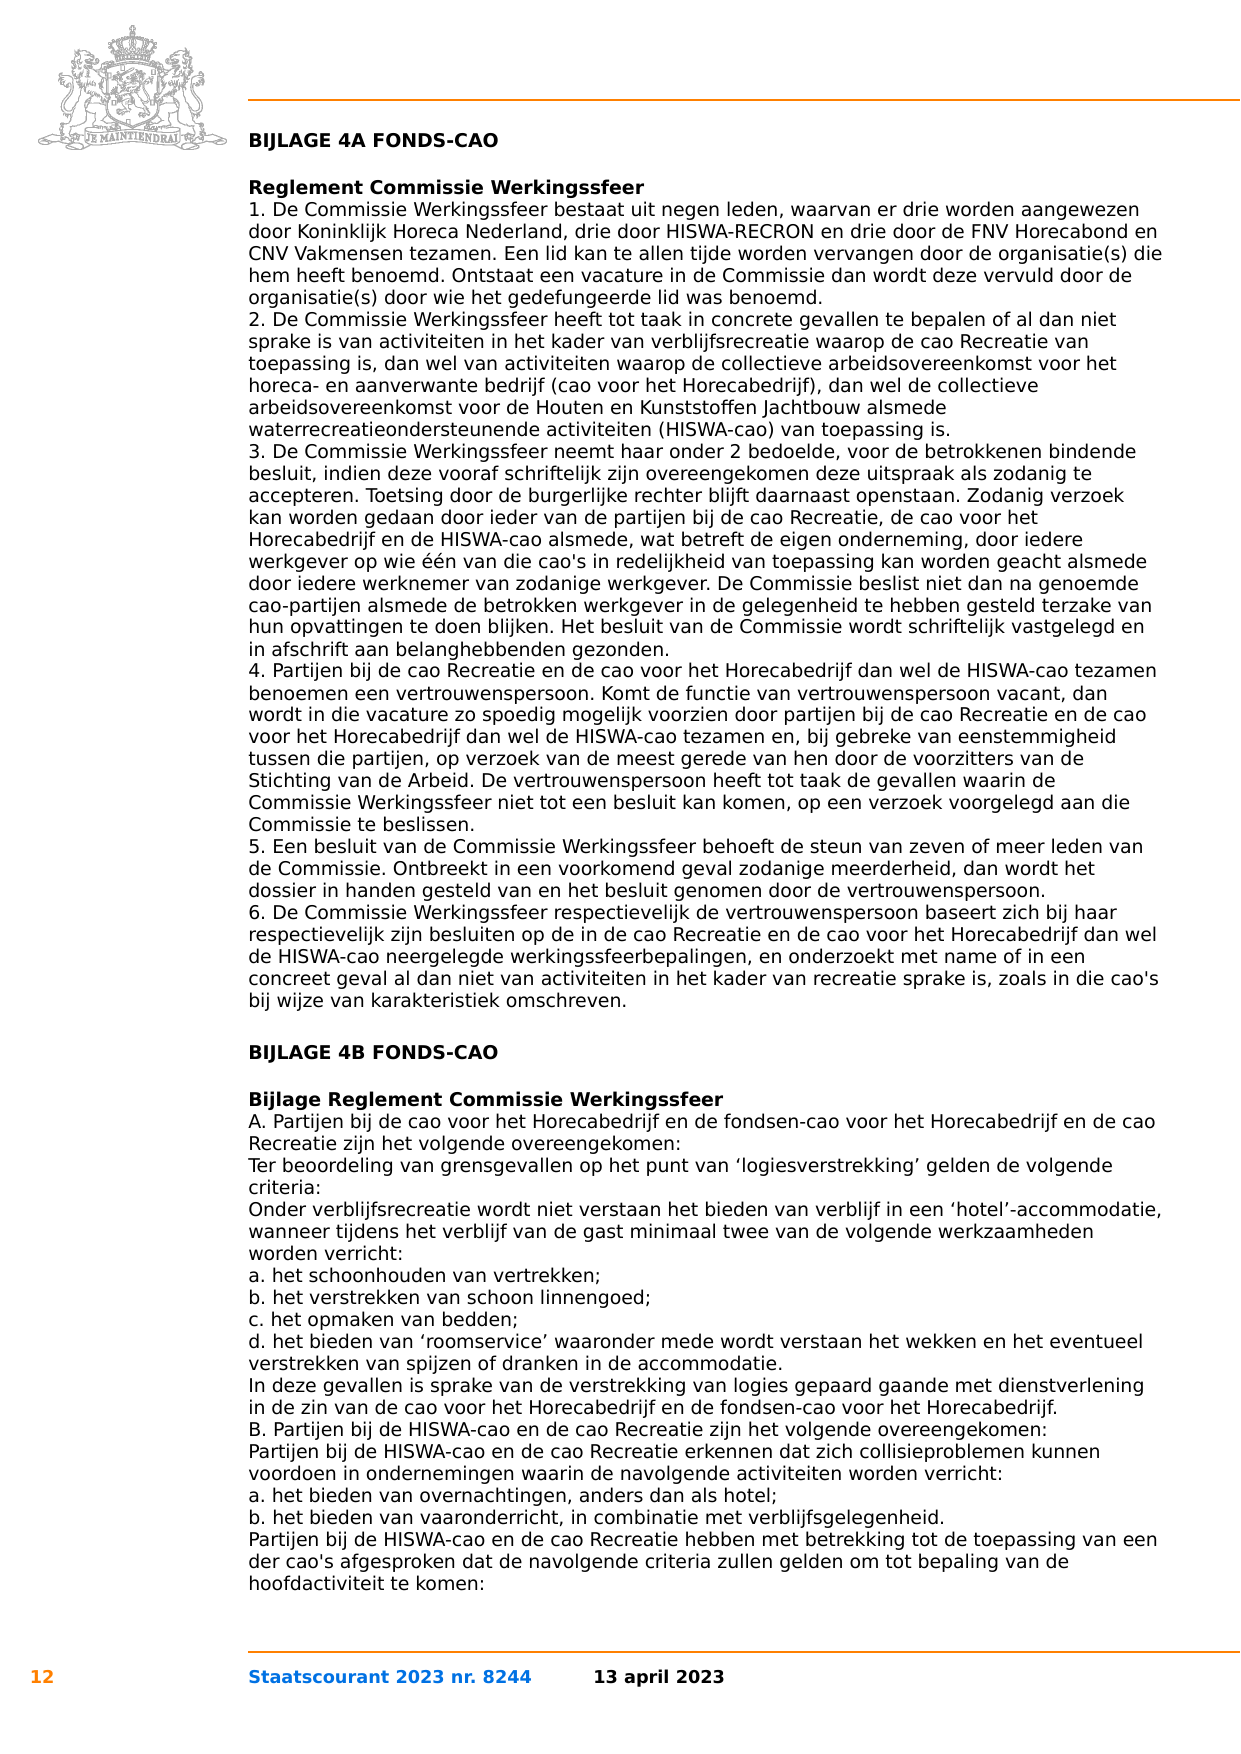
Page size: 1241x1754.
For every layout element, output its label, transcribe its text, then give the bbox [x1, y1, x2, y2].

subtitle BIJLAGE 4A FONDS-CAO [248, 130, 1163, 152]
text 6. De Commissie Werkingssfeer respectievelijk de vertrouwenspersoon baseert zich bij haar respectievelijk zijn besluiten op de in de cao Recreatie en de cao voor het Horecabedrijf dan wel de HISWA-cao neergelegde werkingssfeerbepalingen, en onderzoekt met name of in een concreet geval al dan niet van activiteiten in het kader van recreatie sprake is, zoals in die cao's bij wijze van karakteristiek omschreven. [248, 902, 1163, 1012]
text a. het schoonhouden van vertrekken; [248, 1265, 1163, 1287]
text 2. De Commissie Werkingssfeer heeft tot taak in concrete gevallen te bepalen of al dan niet sprake is van activiteiten in het kader van verblijfsrecreatie waarop de cao Recreatie van toepassing is, dan wel van activiteiten waarop de collectieve arbeidsovereenkomst voor het horeca- en aanverwante bedrijf (cao voor het Horecabedrijf), dan wel de collectieve arbeidsovereenkomst voor de Houten en Kunststoffen Jachtbouw alsmede waterrecreatieondersteunende activiteiten (HISWA-cao) van toepassing is. [248, 309, 1163, 441]
subtitle Reglement Commissie Werkingssfeer [248, 177, 1163, 199]
text Onder verblijfsrecreatie wordt niet verstaan het bieden van verblijf in een ‘hotel’-accommodatie, wanneer tijdens het verblijf van de gast minimaal twee van de volgende werkzaamheden worden verricht: [248, 1199, 1163, 1265]
text c. het opmaken van bedden; [248, 1309, 1163, 1331]
text B. Partijen bij de HISWA-cao en de cao Recreatie zijn het volgende overeengekomen: [248, 1419, 1163, 1441]
text Partijen bij de HISWA-cao en de cao Recreatie hebben met betrekking tot de toepassing van een der cao's afgesproken dat de navolgende criteria zullen gelden om tot bepaling van de hoofdactiviteit te komen: [248, 1529, 1163, 1594]
text Ter beoordeling van grensgevallen op het punt van ‘logiesverstrekking’ gelden de volgende criteria: [248, 1155, 1163, 1199]
text b. het verstrekken van schoon linnengoed; [248, 1287, 1163, 1309]
text 3. De Commissie Werkingssfeer neemt haar onder 2 bedoelde, voor de betrokkenen bindende besluit, indien deze vooraf schriftelijk zijn overeengekomen deze uitspraak als zodanig te accepteren. Toetsing door de burgerlijke rechter blijft daarnaast openstaan. Zodanig verzoek kan worden gedaan door ieder van de partijen bij de cao Recreatie, de cao voor het Horecabedrijf en de HISWA-cao alsmede, wat betreft de eigen onderneming, door iedere werkgever op wie één van die cao's in redelijkheid van toepassing kan worden geacht alsmede door iedere werknemer van zodanige werkgever. De Commissie beslist niet dan na genoemde cao-partijen alsmede de betrokken werkgever in de gelegenheid te hebben gesteld terzake van hun opvattingen te doen blijken. Het besluit van de Commissie wordt schriftelijk vastgelegd en in afschrift aan belanghebbenden gezonden. [248, 441, 1163, 660]
text 1. De Commissie Werkingssfeer bestaat uit negen leden, waarvan er drie worden aangewezen door Koninklijk Horeca Nederland, drie door HISWA-RECRON en drie door de FNV Horecabond en CNV Vakmensen tezamen. Een lid kan te allen tijde worden vervangen door de organisatie(s) die hem heeft benoemd. Ontstaat een vacature in de Commissie dan wordt deze vervuld door de organisatie(s) door wie het gedefungeerde lid was benoemd. [248, 199, 1163, 309]
text In deze gevallen is sprake van de verstrekking van logies gepaard gaande met dienstverlening in de zin van de cao voor het Horecabedrijf en de fondsen-cao voor het Horecabedrijf. [248, 1375, 1163, 1419]
subtitle Bijlage Reglement Commissie Werkingssfeer [248, 1089, 1163, 1111]
text 5. Een besluit van de Commissie Werkingssfeer behoeft de steun van zeven of meer leden van de Commissie. Ontbreekt in een voorkomend geval zodanige meerderheid, dan wordt het dossier in handen gesteld van en het besluit genomen door de vertrouwenspersoon. [248, 836, 1163, 902]
text 4. Partijen bij de cao Recreatie en de cao voor het Horecabedrijf dan wel de HISWA-cao tezamen benoemen een vertrouwenspersoon. Komt de functie van vertrouwenspersoon vacant, dan wordt in die vacature zo spoedig mogelijk voorzien door partijen bij de cao Recreatie en de cao voor het Horecabedrijf dan wel de HISWA-cao tezamen en, bij gebreke van eenstemmigheid tussen die partijen, op verzoek van de meest gerede van hen door de voorzitters van de Stichting van de Arbeid. De vertrouwenspersoon heeft tot taak de gevallen waarin de Commissie Werkingssfeer niet tot een besluit kan komen, op een verzoek voorgelegd aan die Commissie te beslissen. [248, 660, 1163, 836]
text b. het bieden van vaaronderricht, in combinatie met verblijfsgelegenheid. [248, 1507, 1163, 1529]
subtitle BIJLAGE 4B FONDS-CAO [248, 1042, 1163, 1064]
text A. Partijen bij de cao voor het Horecabedrijf en de fondsen-cao voor het Horecabedrijf en de cao Recreatie zijn het volgende overeengekomen: [248, 1111, 1163, 1155]
picture [38, 25, 227, 150]
text d. het bieden van ‘roomservice’ waaronder mede wordt verstaan het wekken en het eventueel verstrekken van spijzen of dranken in de accommodatie. [248, 1331, 1163, 1375]
text Partijen bij de HISWA-cao en de cao Recreatie erkennen dat zich collisieproblemen kunnen voordoen in ondernemingen waarin de navolgende activiteiten worden verricht: [248, 1441, 1163, 1485]
text a. het bieden van overnachtingen, anders dan als hotel; [248, 1485, 1163, 1507]
